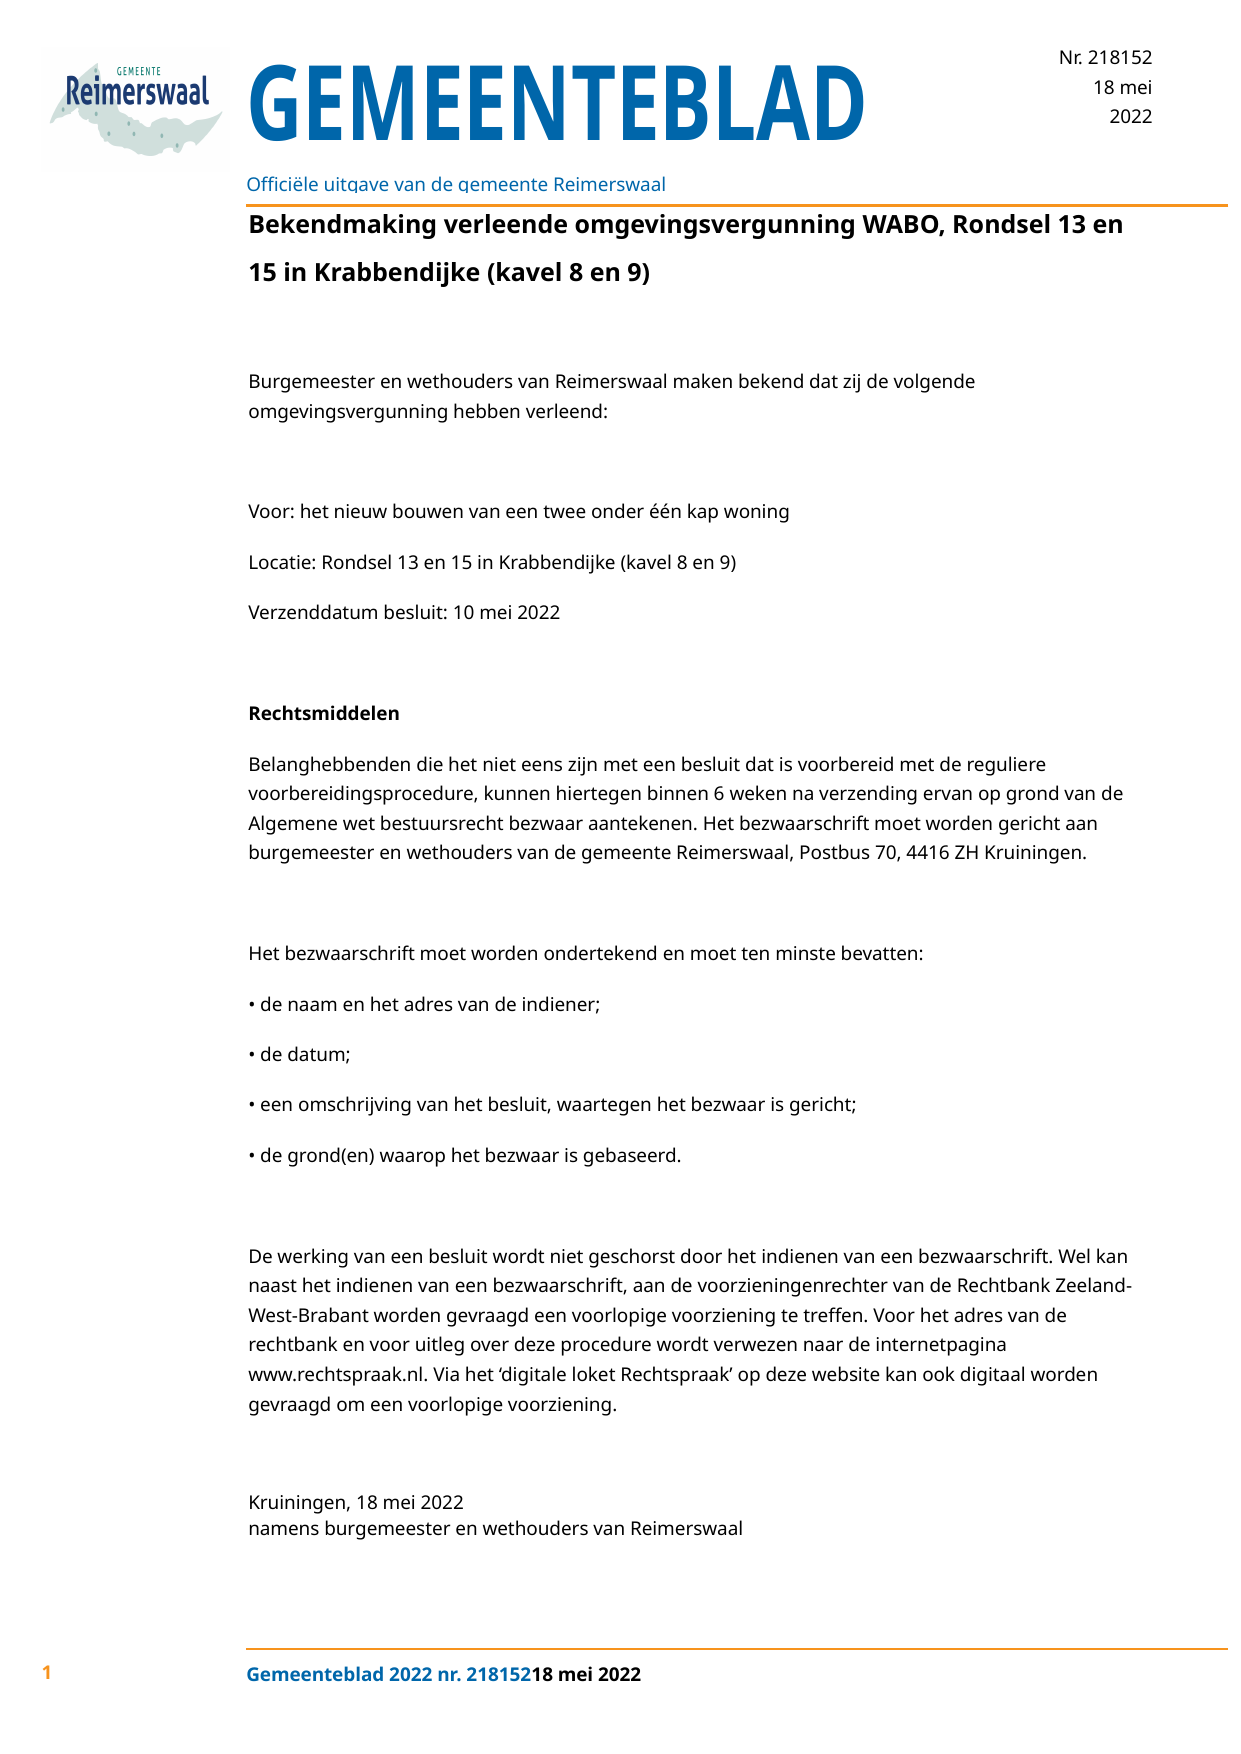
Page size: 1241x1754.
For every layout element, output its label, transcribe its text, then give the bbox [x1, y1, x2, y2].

text Belanghebbenden die het niet eens zijn met een besluit dat is voorbereid met de reguliere voorbereidingsprocedure, kunnen hiertegen binnen 6 weken na verzending ervan op grond van de Algemene wet bestuursrecht bezwaar aantekenen. Het bezwaarschrift moet worden gericht aan burgemeester en wethouders van de gemeente Reimerswaal, Postbus 70, 4416 ZH Kruiningen. [248, 751, 1152, 865]
text Verzenddatum besluit: 10 mei 2022 [248, 599, 1152, 625]
text Rechtsmiddelen [248, 700, 1152, 726]
text • de datum; [248, 1041, 1152, 1067]
text Kruiningen, 18 mei 2022 [248, 1489, 1152, 1515]
text Voor: het nieuw bouwen van een twee onder één kap woning [248, 499, 1152, 524]
text • de naam en het adres van de indiener; [248, 991, 1152, 1017]
text • een omschrijving van het besluit, waartegen het bezwaar is gericht; [248, 1092, 1152, 1117]
text Bekendmaking verleende omgevingsvergunning WABO, Rondsel 13 en 15 in Krabbendijke (kavel 8 en 9) [248, 207, 1152, 288]
text De werking van een besluit wordt niet geschorst door het indienen van een bezwaarschrift. Wel kan naast het indienen van een bezwaarschrift, aan de voorzieningenrechter van de Rechtbank Zeeland-West-Brabant worden gevraagd een voorlopige voorziening te treffen. Voor het adres van de rechtbank en voor uitleg over deze procedure wordt verwezen naar de internetpagina www.rechtspraak.nl. Via het ‘digitale loket Rechtspraak’ op deze website kan ook digitaal worden gevraagd om een voorlopige voorziening. [248, 1243, 1152, 1417]
text Locatie: Rondsel 13 en 15 in Krabbendijke (kavel 8 en 9) [248, 549, 1152, 575]
text Het bezwaarschrift moet worden ondertekend en moet ten minste bevatten: [248, 940, 1152, 966]
text • de grond(en) waarop het bezwaar is gebaseerd. [248, 1142, 1152, 1168]
text Burgemeester en wethouders van Reimerswaal maken bekend dat zij de volgende omgevingsvergunning hebben verleend: [248, 368, 1152, 424]
picture [41, 47, 231, 172]
text namens burgemeester en wethouders van Reimerswaal [248, 1515, 1152, 1541]
